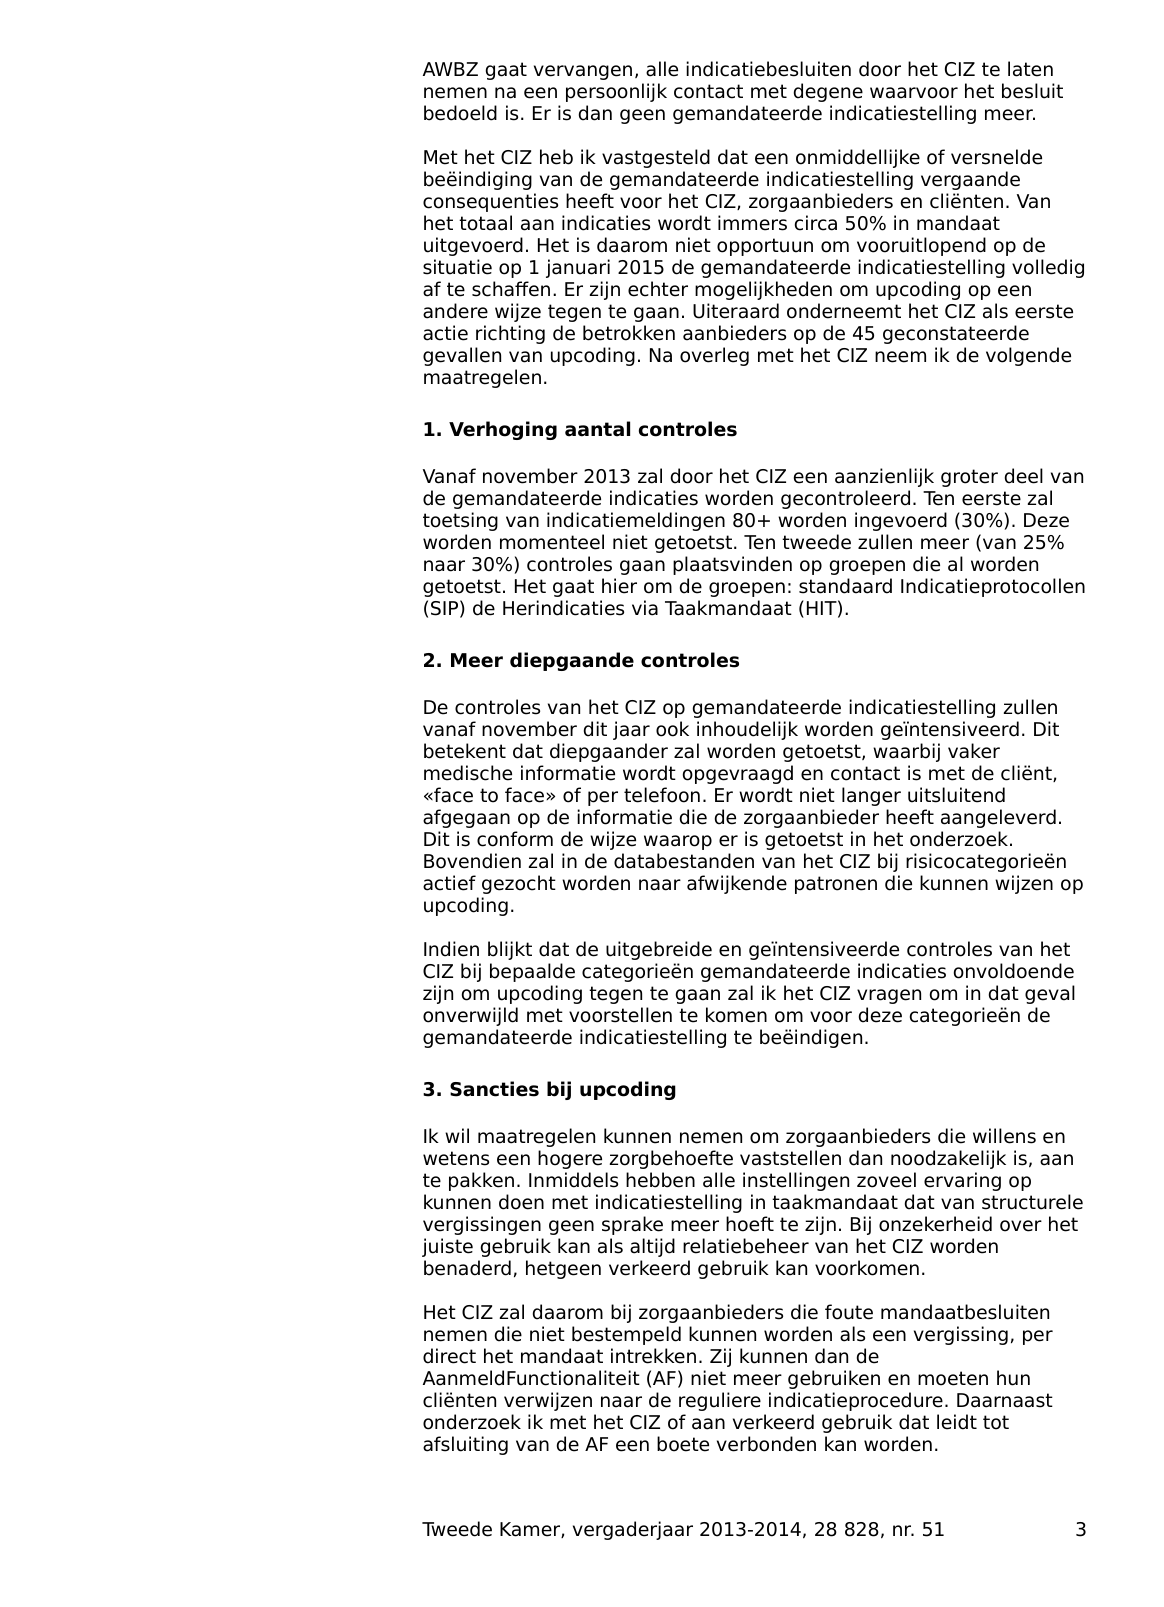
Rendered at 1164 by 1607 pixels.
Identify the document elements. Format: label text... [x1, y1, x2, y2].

text AWBZ gaat vervangen, alle indicatiebesluiten door het CIZ te laten nemen na een persoonlijk contact met degene waarvoor het besluit bedoeld is. Er is dan geen gemandateerde indicatiestelling meer. [422, 59, 1087, 125]
subtitle 1. Verhoging aantal controles [422, 419, 1087, 441]
text Indien blijkt dat de uitgebreide en geïntensiveerde controles van het CIZ bij bepaalde categorieën gemandateerde indicaties onvoldoende zijn om upcoding tegen te gaan zal ik het CIZ vragen om in dat geval onverwijld met voorstellen te komen om voor deze categorieën de gemandateerde indicatiestelling te beëindigen. [422, 939, 1087, 1049]
text Het CIZ zal daarom bij zorgaanbieders die foute mandaatbesluiten nemen die niet bestempeld kunnen worden als een vergissing, per direct het mandaat intrekken. Zij kunnen dan de AanmeldFunctionaliteit (AF) niet meer gebruiken en moeten hun cliënten verwijzen naar de reguliere indicatieprocedure. Daarnaast onderzoek ik met het CIZ of aan verkeerd gebruik dat leidt tot afsluiting van de AF een boete verbonden kan worden. [422, 1302, 1087, 1456]
text Vanaf november 2013 zal door het CIZ een aanzienlijk groter deel van de gemandateerde indicaties worden gecontroleerd. Ten eerste zal toetsing van indicatiemeldingen 80+ worden ingevoerd (30%). Deze worden momenteel niet getoetst. Ten tweede zullen meer (van 25% naar 30%) controles gaan plaatsvinden op groepen die al worden getoetst. Het gaat hier om de groepen: standaard Indicatieprotocollen (SIP) de Herindicaties via Taakmandaat (HIT). [422, 466, 1087, 620]
text Ik wil maatregelen kunnen nemen om zorgaanbieders die willens en wetens een hogere zorgbehoefte vaststellen dan noodzakelijk is, aan te pakken. Inmiddels hebben alle instellingen zoveel ervaring op kunnen doen met indicatiestelling in taakmandaat dat van structurele vergissingen geen sprake meer hoeft te zijn. Bij onzekerheid over het juiste gebruik kan als altijd relatiebeheer van het CIZ worden benaderd, hetgeen verkeerd gebruik kan voorkomen. [422, 1126, 1087, 1279]
subtitle 2. Meer diepgaande controles [422, 650, 1087, 672]
subtitle 3. Sancties bij upcoding [422, 1079, 1087, 1101]
text De controles van het CIZ op gemandateerde indicatiestelling zullen vanaf november dit jaar ook inhoudelijk worden geïntensiveerd. Dit betekent dat diepgaander zal worden getoetst, waarbij vaker medische informatie wordt opgevraagd en contact is met de cliënt, «face to face» of per telefoon. Er wordt niet langer uitsluitend afgegaan op de informatie die de zorgaanbieder heeft aangeleverd. Dit is conform de wijze waarop er is getoetst in het onderzoek. Bovendien zal in de databestanden van het CIZ bij risicocategorieën actief gezocht worden naar afwijkende patronen die kunnen wijzen op upcoding. [422, 697, 1087, 917]
text Met het CIZ heb ik vastgesteld dat een onmiddellijke of versnelde beëindiging van de gemandateerde indicatiestelling vergaande consequenties heeft voor het CIZ, zorgaanbieders en cliënten. Van het totaal aan indicaties wordt immers circa 50% in mandaat uitgevoerd. Het is daarom niet opportuun om vooruitlopend op de situatie op 1 januari 2015 de gemandateerde indicatiestelling volledig af te schaffen. Er zijn echter mogelijkheden om upcoding op een andere wijze tegen te gaan. Uiteraard onderneemt het CIZ als eerste actie richting de betrokken aanbieders op de 45 geconstateerde gevallen van upcoding. Na overleg met het CIZ neem ik de volgende maatregelen. [422, 147, 1087, 389]
